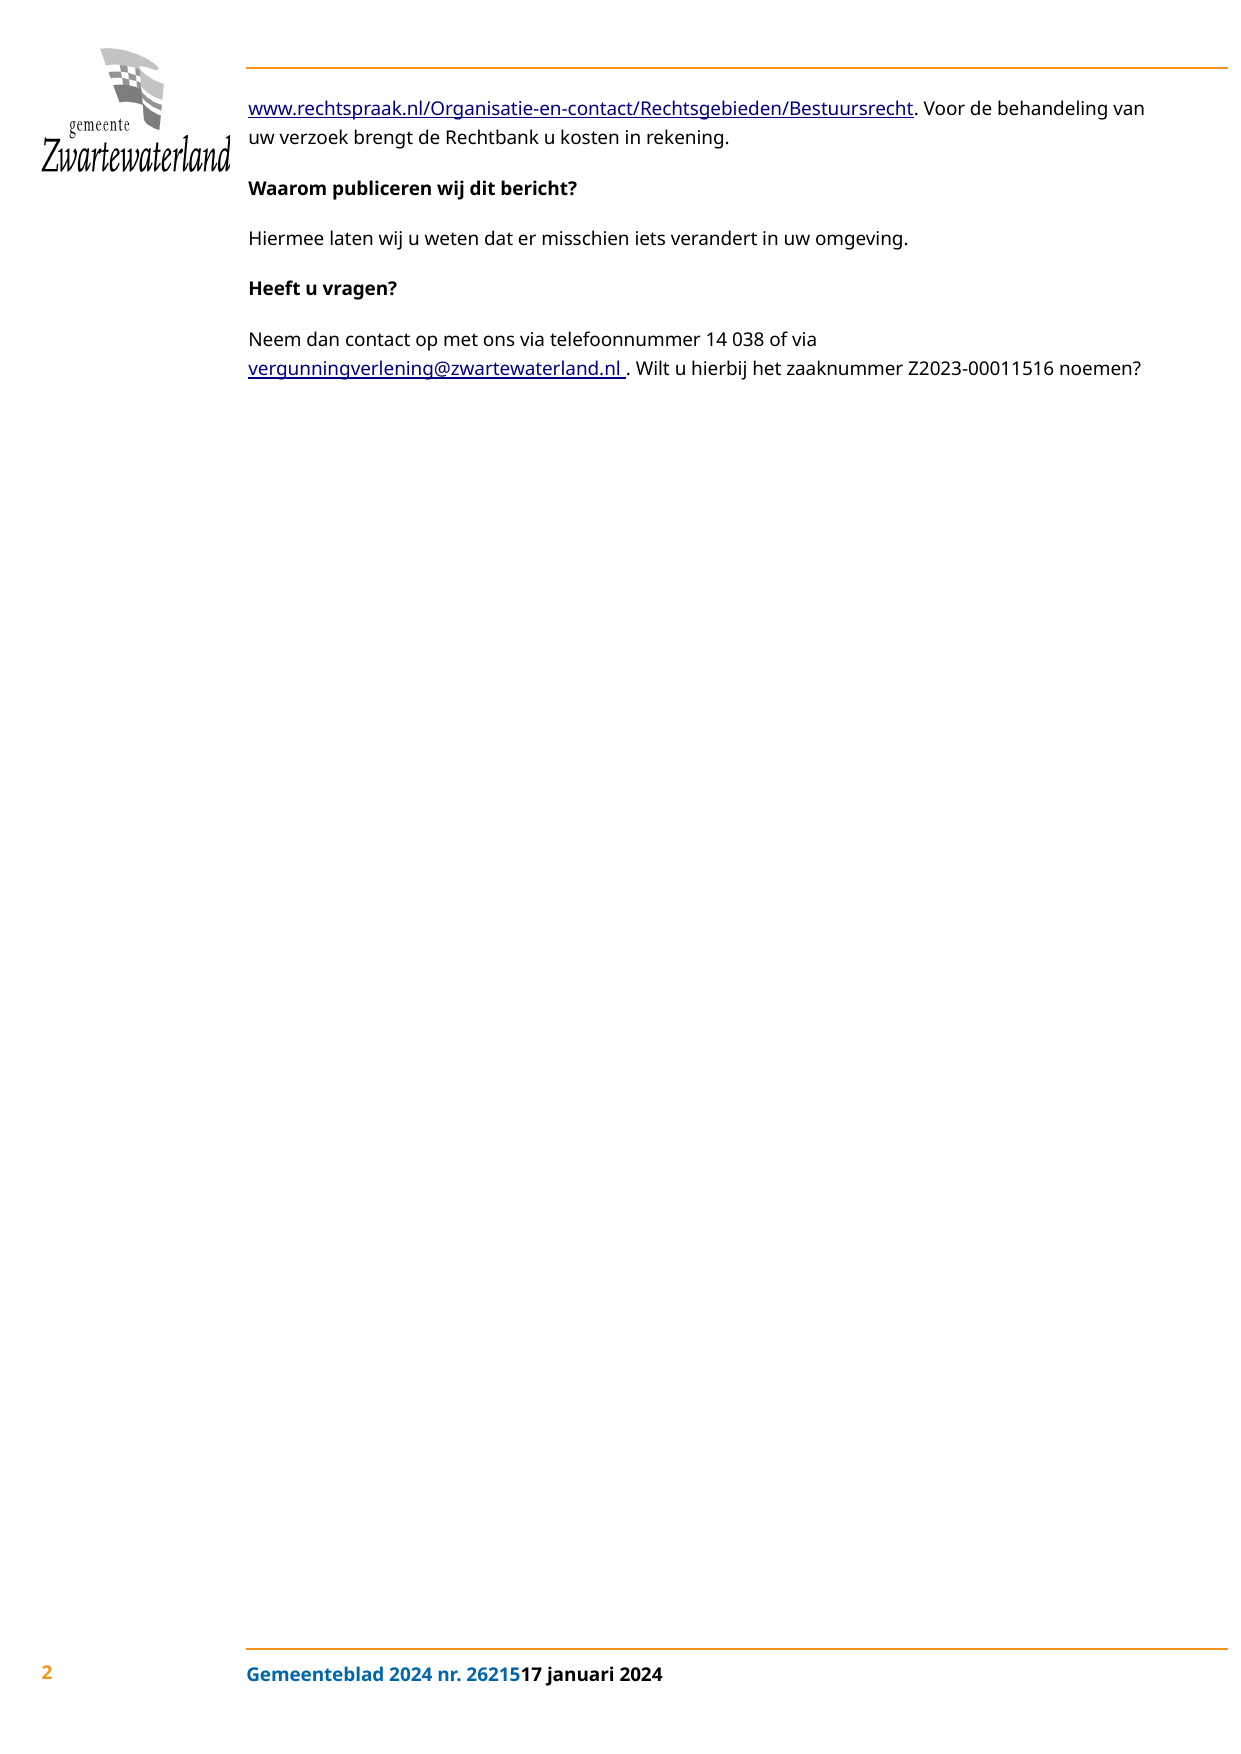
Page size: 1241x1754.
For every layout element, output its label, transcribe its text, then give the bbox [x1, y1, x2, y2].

text Neem dan contact op met ons via telefoonnummer 14 038 of via vergunningverlening@zwartewaterland.nl . Wilt u hierbij het zaaknummer Z2023-00011516 noemen? [248, 326, 1152, 381]
picture [41, 47, 231, 172]
text Hiermee laten wij u weten dat er misschien iets verandert in uw omgeving. [248, 225, 1152, 251]
text Waarom publiceren wij dit bericht? [248, 175, 1152, 201]
text Heeft u vragen? [248, 276, 1152, 301]
text www.rechtspraak.nl/Organisatie-en-contact/Rechtsgebieden/Bestuursrecht. Voor de behandeling van uw verzoek brengt de Rechtbank u kosten in rekening. [248, 95, 1152, 150]
